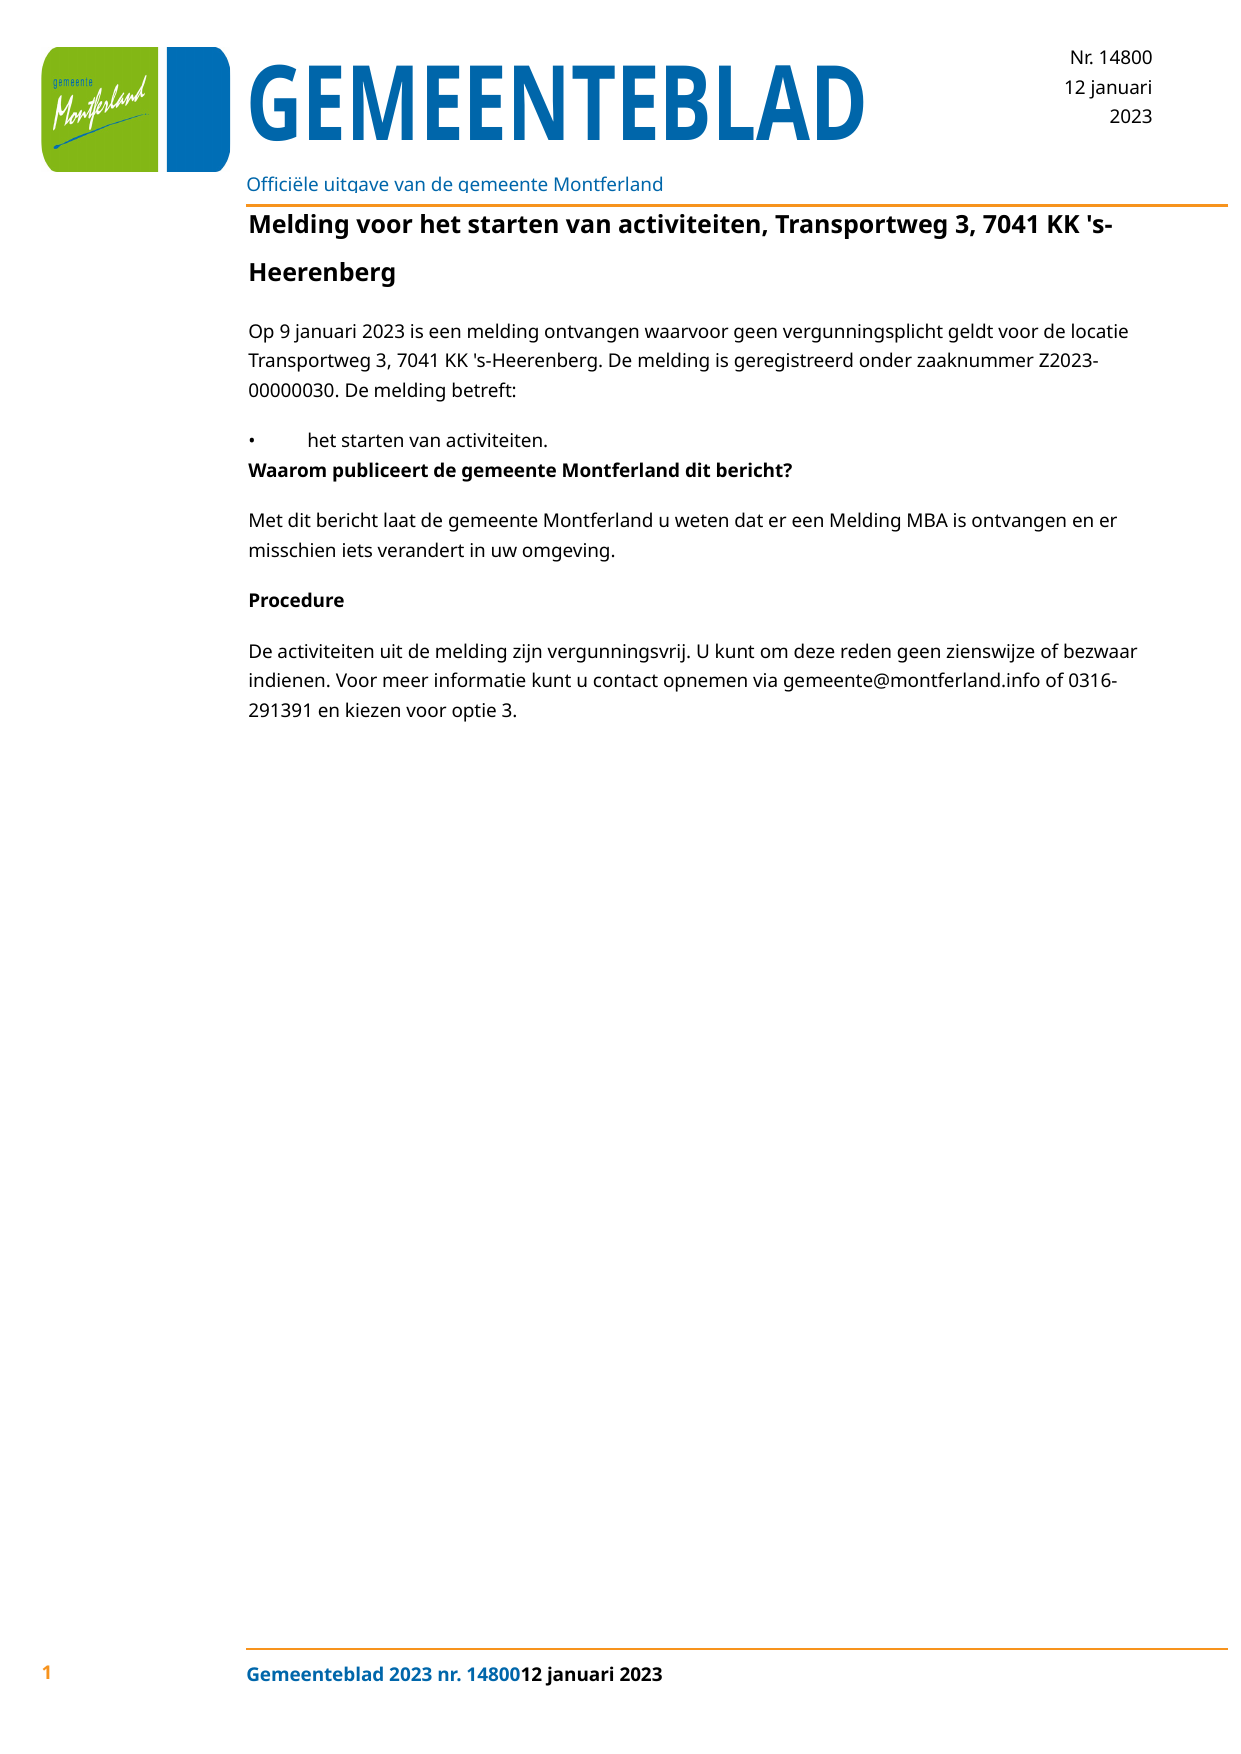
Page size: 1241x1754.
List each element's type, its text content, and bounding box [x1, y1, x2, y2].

picture [41, 47, 231, 172]
text Procedure [248, 587, 1152, 613]
text Waarom publiceert de gemeente Montferland dit bericht? [248, 457, 1152, 483]
list het starten van activiteiten. [248, 427, 1152, 453]
text Op 9 januari 2023 is een melding ontvangen waarvoor geen vergunningsplicht geldt voor de locatie Transportweg 3, 7041 KK 's-Heerenberg. De melding is geregistreerd onder zaaknummer Z2023-00000030. De melding betreft: [248, 318, 1152, 403]
text Met dit bericht laat de gemeente Montferland u weten dat er een Melding MBA is ontvangen en er misschien iets verandert in uw omgeving. [248, 507, 1152, 563]
text De activiteiten uit de melding zijn vergunningsvrij. U kunt om deze reden geen zienswijze of bezwaar indienen. Voor meer informatie kunt u contact opnemen via gemeente@montferland.info of 0316-291391 en kiezen voor optie 3. [248, 638, 1152, 723]
text Melding voor het starten van activiteiten, Transportweg 3, 7041 KK 's-Heerenberg [248, 207, 1152, 288]
